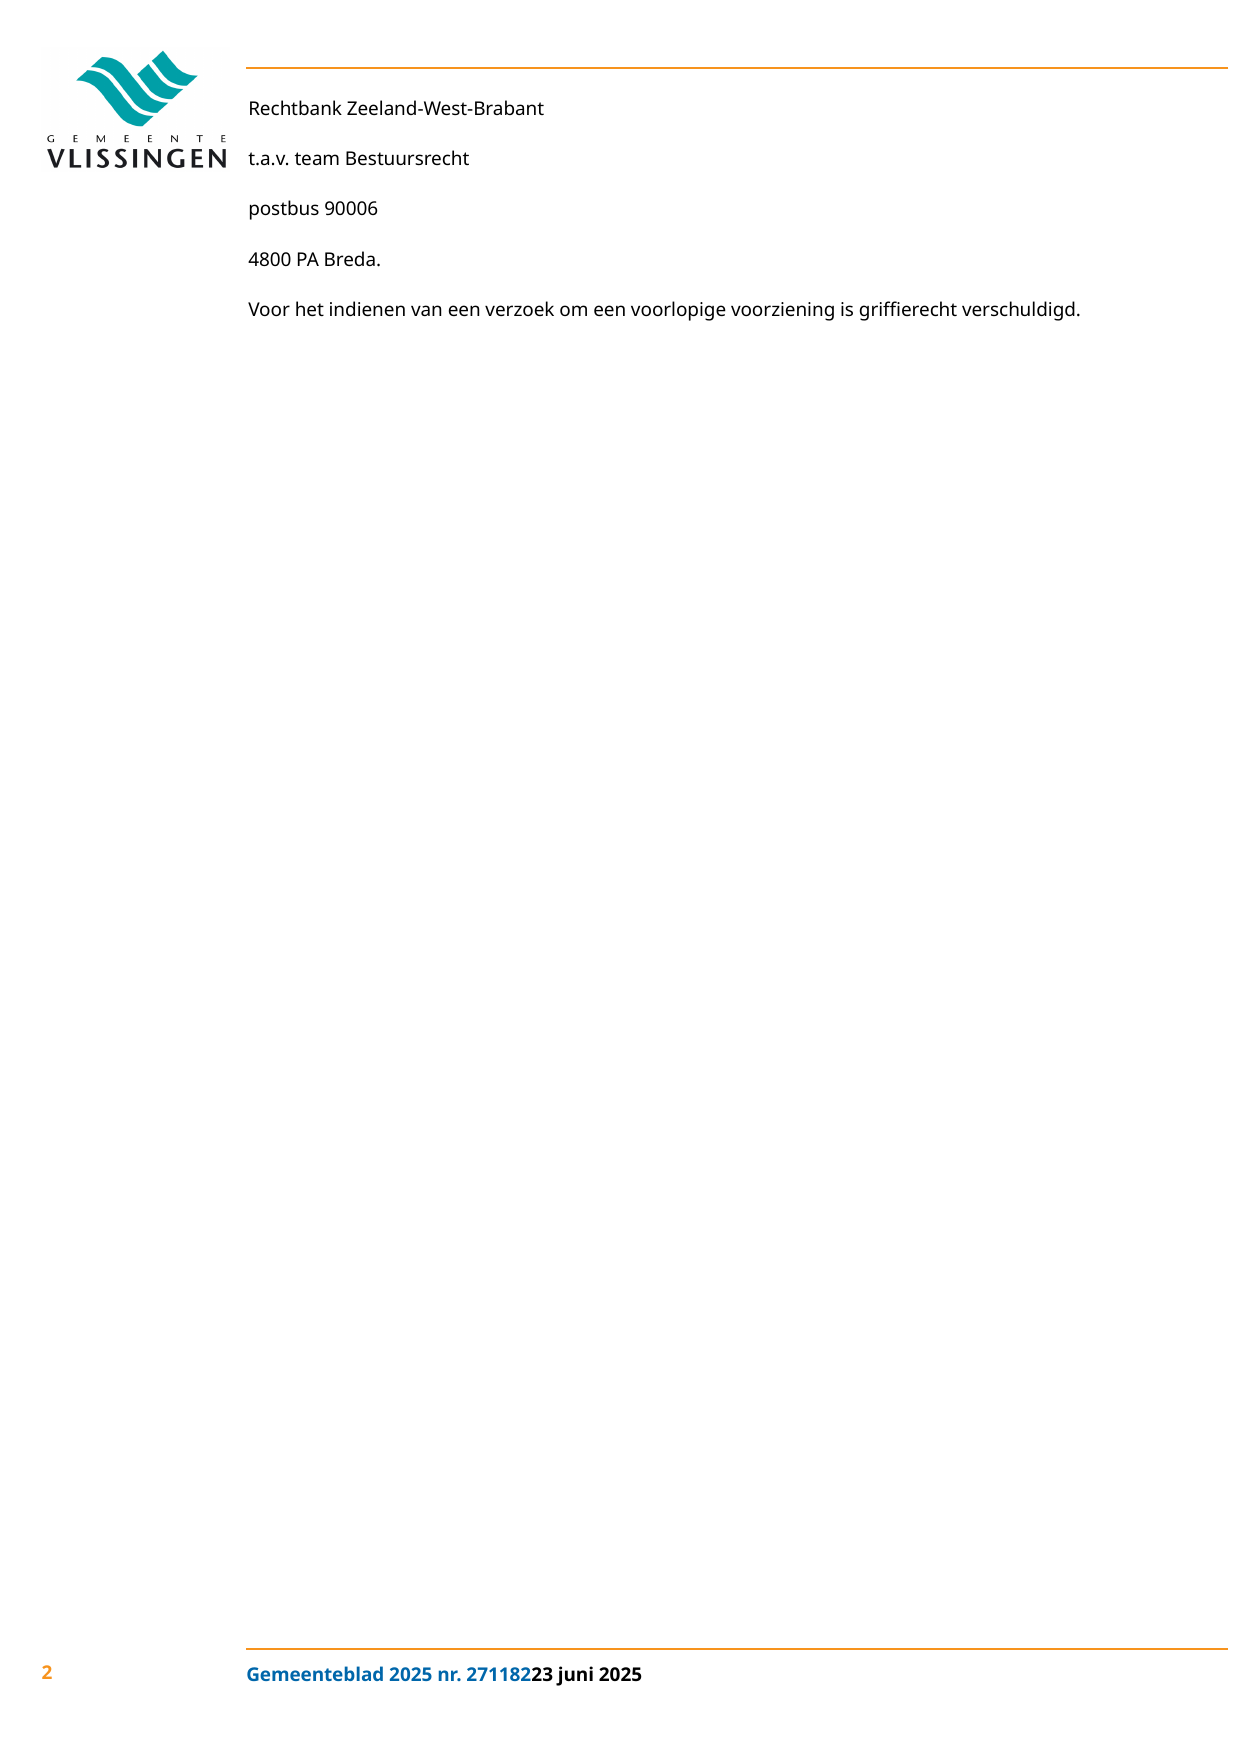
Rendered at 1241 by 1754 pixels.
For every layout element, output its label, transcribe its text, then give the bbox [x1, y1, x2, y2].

text t.a.v. team Bestuursrecht [248, 145, 1152, 171]
text Voor het indienen van een verzoek om een voorlopige voorziening is griffierecht verschuldigd. [248, 296, 1152, 322]
text 4800 PA Breda. [248, 246, 1152, 272]
picture [41, 47, 231, 172]
text Rechtbank Zeeland-West-Brabant [248, 95, 1152, 121]
text postbus 90006 [248, 196, 1152, 221]
